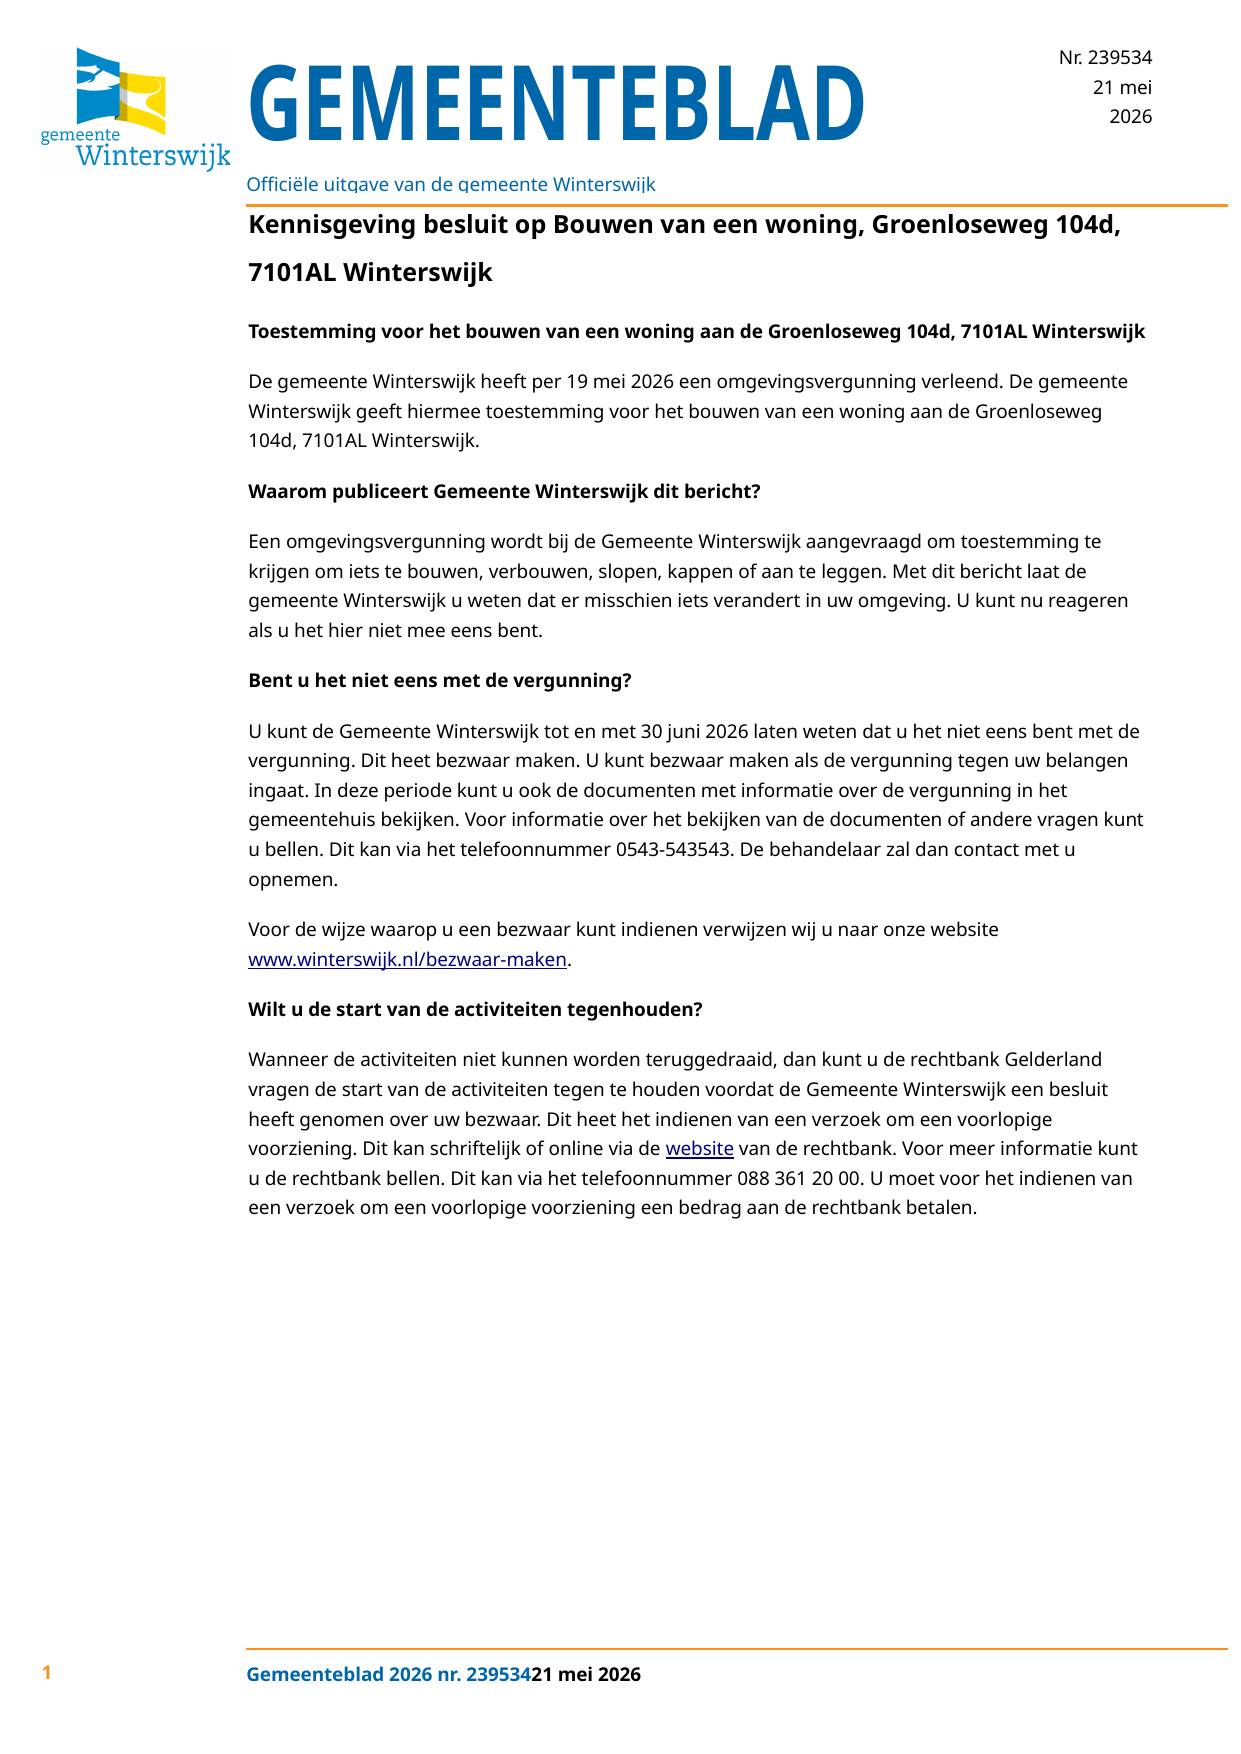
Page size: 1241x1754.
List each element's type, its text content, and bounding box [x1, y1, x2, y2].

text Voor de wijze waarop u een bezwaar kunt indienen verwijzen wij u naar onze website www.winterswijk.nl/bezwaar-maken. [248, 916, 1152, 972]
text Kennisgeving besluit op Bouwen van een woning, Groenloseweg 104d, 7101AL Winterswijk [248, 207, 1152, 288]
text Wanneer de activiteiten niet kunnen worden teruggedraaid, dan kunt u de rechtbank Gelderland vragen de start van de activiteiten tegen te houden voordat de Gemeente Winterswijk een besluit heeft genomen over uw bezwaar. Dit heet het indienen van een verzoek om een voorlopige voorziening. Dit kan schriftelijk of online via de website van de rechtbank. Voor meer informatie kunt u de rechtbank bellen. Dit kan via het telefoonnummer 088 361 20 00. U moet voor het indienen van een verzoek om een voorlopige voorziening een bedrag aan de rechtbank betalen. [248, 1047, 1152, 1220]
picture [41, 47, 231, 172]
text U kunt de Gemeente Winterswijk tot en met 30 juni 2026 laten weten dat u het niet eens bent met de vergunning. Dit heet bezwaar maken. U kunt bezwaar maken als de vergunning tegen uw belangen ingaat. In deze periode kunt u ook de documenten met informatie over de vergunning in het gemeentehuis bekijken. Voor informatie over het bekijken van de documenten of andere vragen kunt u bellen. Dit kan via het telefoonnummer 0543-543543. De behandelaar zal dan contact met u opnemen. [248, 718, 1152, 892]
text Toestemming voor het bouwen van een woning aan de Groenloseweg 104d, 7101AL Winterswijk [248, 318, 1152, 344]
picture [225, 153, 231, 162]
text Wilt u de start van de activiteiten tegenhouden? [248, 996, 1152, 1022]
text Waarom publiceert Gemeente Winterswijk dit bericht? [248, 478, 1152, 504]
text Een omgevingsvergunning wordt bij de Gemeente Winterswijk aangevraagd om toestemming te krijgen om iets te bouwen, verbouwen, slopen, kappen of aan te leggen. Met dit bericht laat de gemeente Winterswijk u weten dat er misschien iets verandert in uw omgeving. U kunt nu reageren als u het hier niet mee eens bent. [248, 528, 1152, 643]
text Bent u het niet eens met de vergunning? [248, 667, 1152, 693]
text De gemeente Winterswijk heeft per 19 mei 2026 een omgevingsvergunning verleend. De gemeente Winterswijk geeft hiermee toestemming voor het bouwen van een woning aan de Groenloseweg 104d, 7101AL Winterswijk. [248, 368, 1152, 453]
